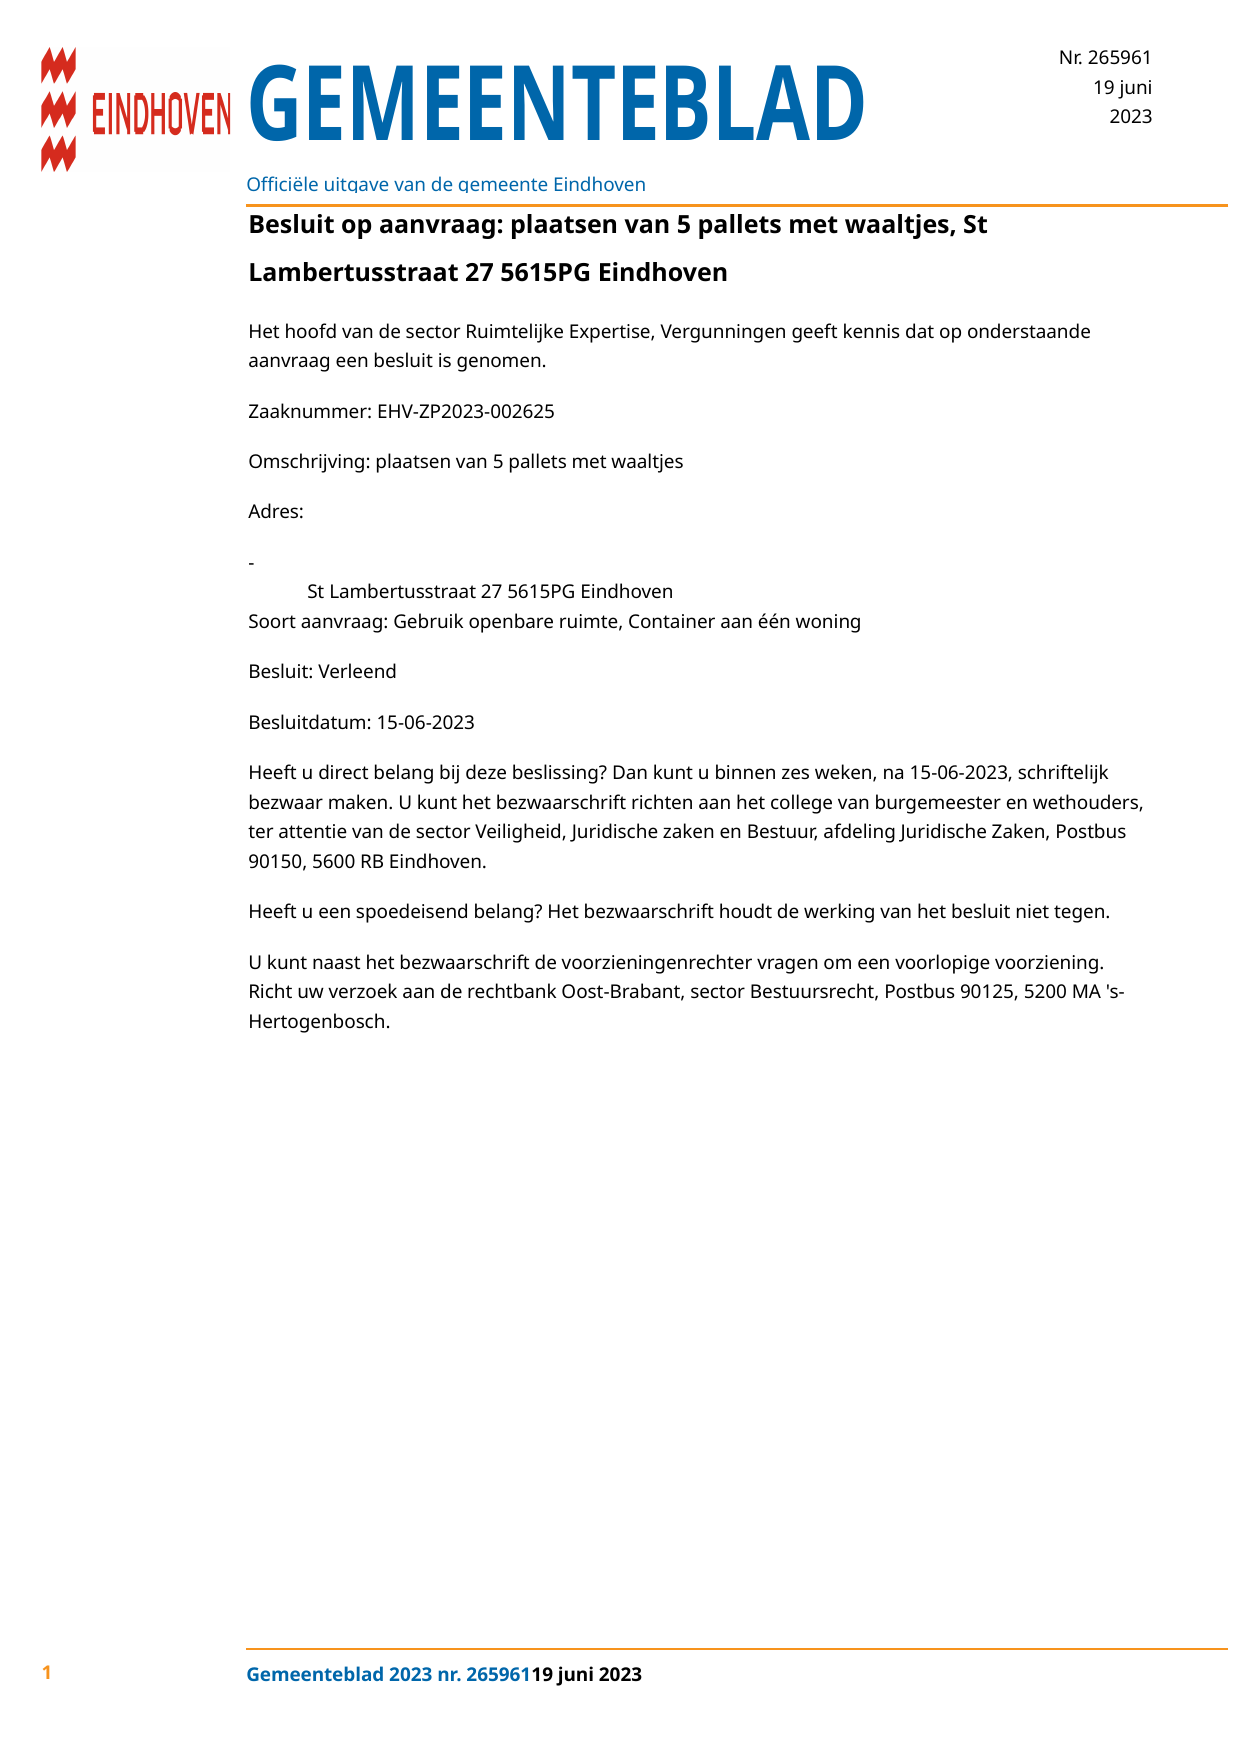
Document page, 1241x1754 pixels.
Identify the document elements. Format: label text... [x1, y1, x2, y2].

text Besluit op aanvraag: plaatsen van 5 pallets met waaltjes, St Lambertusstraat 27 5615PG Eindhoven [248, 207, 1152, 288]
text Heeft u direct belang bij deze beslissing? Dan kunt u binnen zes weken, na 15-06-2023, schriftelijk bezwaar maken. U kunt het bezwaarschrift richten aan het college van burgemeester en wethouders, ter attentie van de sector Veiligheid, Juridische zaken en Bestuur, afdeling Juridische Zaken, Postbus 90150, 5600 RB Eindhoven. [248, 759, 1152, 874]
text Adres: [248, 499, 1152, 524]
text Besluit: Verleend [248, 659, 1152, 684]
text U kunt naast het bezwaarschrift de voorzieningenrechter vragen om een voorlopige voorziening. Richt uw verzoek aan de rechtbank Oost-Brabant, sector Bestuursrecht, Postbus 90125, 5200 MA 's-Hertogenbosch. [248, 949, 1152, 1034]
picture [41, 47, 231, 172]
text Omschrijving: plaatsen van 5 pallets met waaltjes [248, 448, 1152, 474]
text Zaaknummer: EHV-ZP2023-002625 [248, 398, 1152, 424]
text Heeft u een spoedeisend belang? Het bezwaarschrift houdt de werking van het besluit niet tegen. [248, 899, 1152, 924]
text Soort aanvraag: Gebruik openbare ruimte, Container aan één woning [248, 608, 1152, 634]
text Besluitdatum: 15-06-2023 [248, 709, 1152, 735]
list St Lambertusstraat 27 5615PG Eindhoven [248, 579, 1152, 604]
text Het hoofd van de sector Ruimtelijke Expertise, Vergunningen geeft kennis dat op onderstaande aanvraag een besluit is genomen. [248, 318, 1152, 373]
